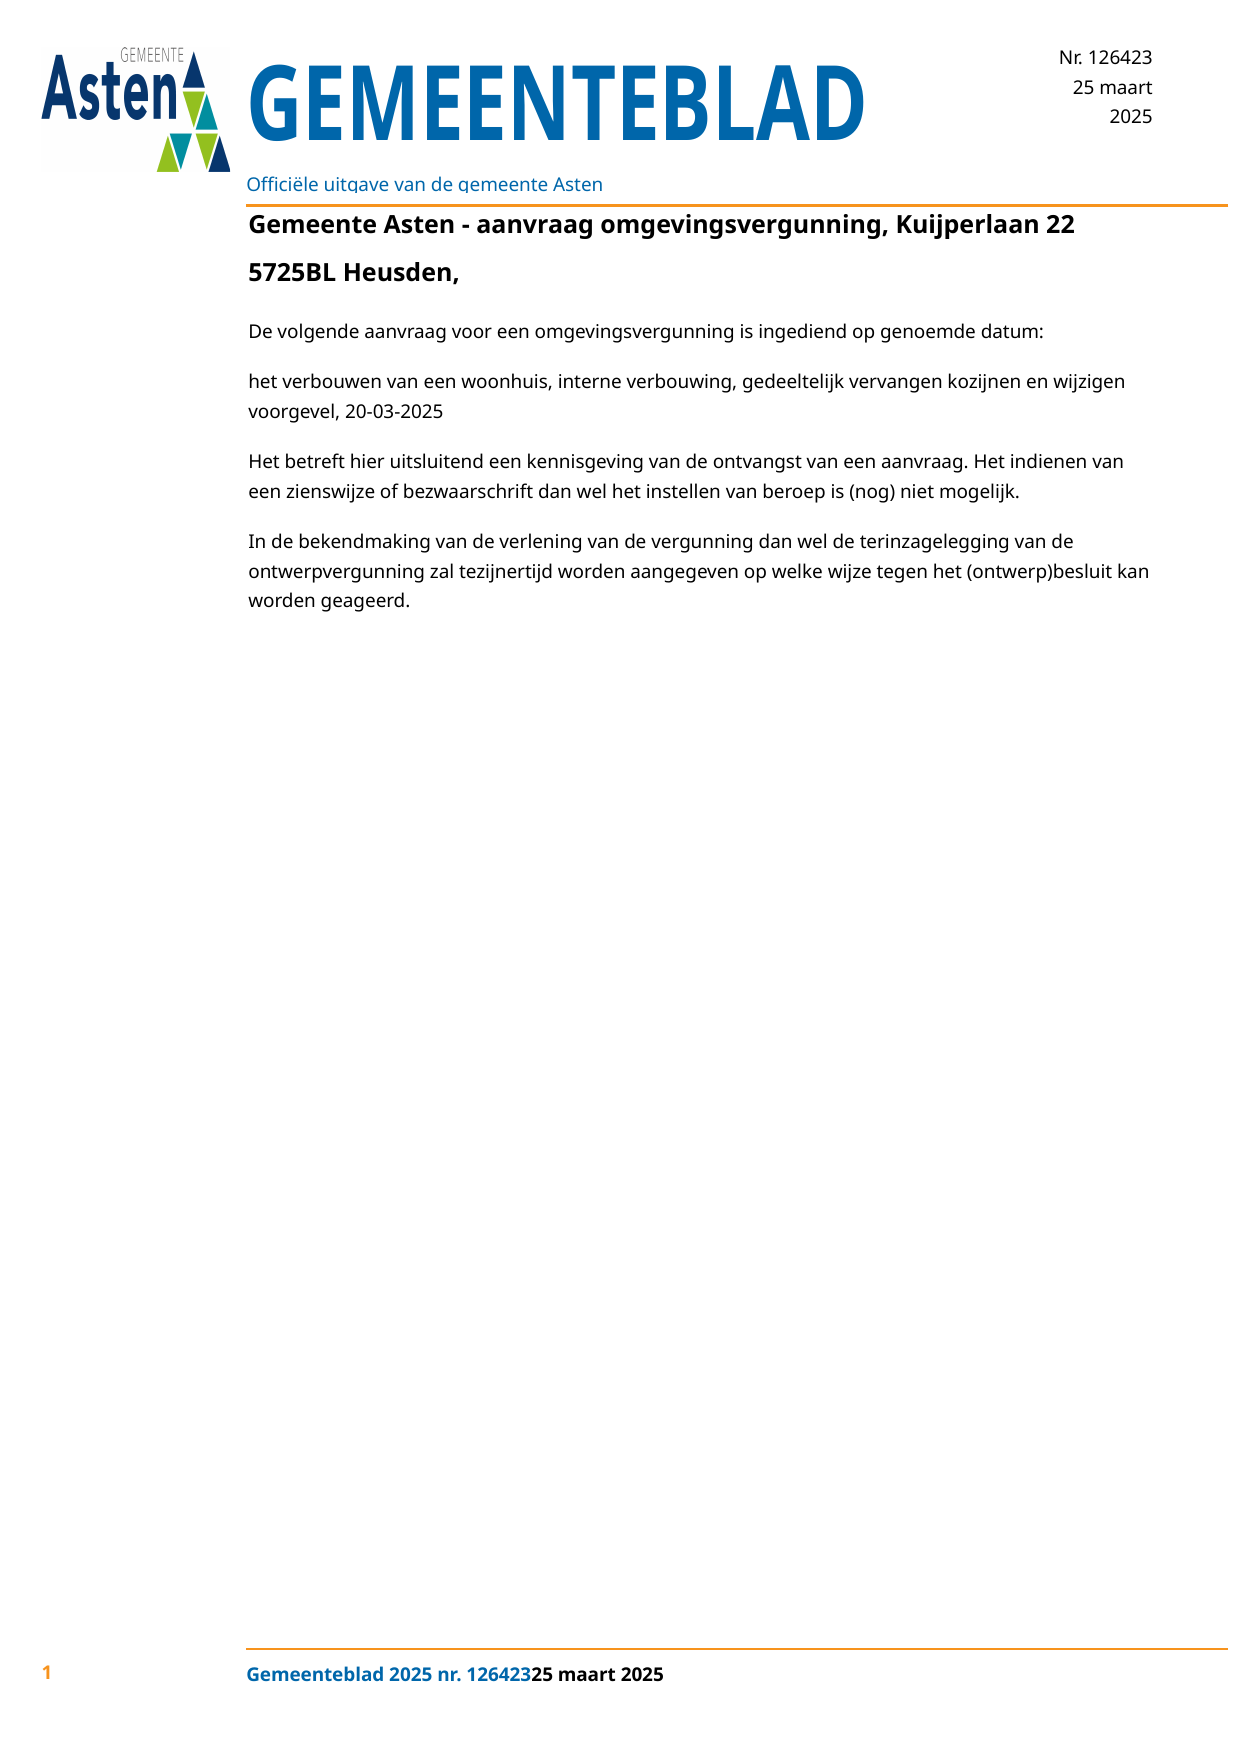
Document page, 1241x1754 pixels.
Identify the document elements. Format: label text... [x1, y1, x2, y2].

text Gemeente Asten - aanvraag omgevingsvergunning, Kuijperlaan 22 5725BL Heusden, [248, 207, 1152, 288]
text De volgende aanvraag voor een omgevingsvergunning is ingediend op genoemde datum: [248, 318, 1152, 344]
picture [41, 47, 231, 172]
text het verbouwen van een woonhuis, interne verbouwing, gedeeltelijk vervangen kozijnen en wijzigen voorgevel, 20-03-2025 [248, 368, 1152, 424]
text Het betreft hier uitsluitend een kennisgeving van de ontvangst van een aanvraag. Het indienen van een zienswijze of bezwaarschrift dan wel het instellen van beroep is (nog) niet mogelijk. [248, 448, 1152, 504]
text In de bekendmaking van de verlening van de vergunning dan wel de terinzagelegging van de ontwerpvergunning zal tezijnertijd worden aangegeven op welke wijze tegen het (ontwerp)besluit kan worden geageerd. [248, 528, 1152, 613]
